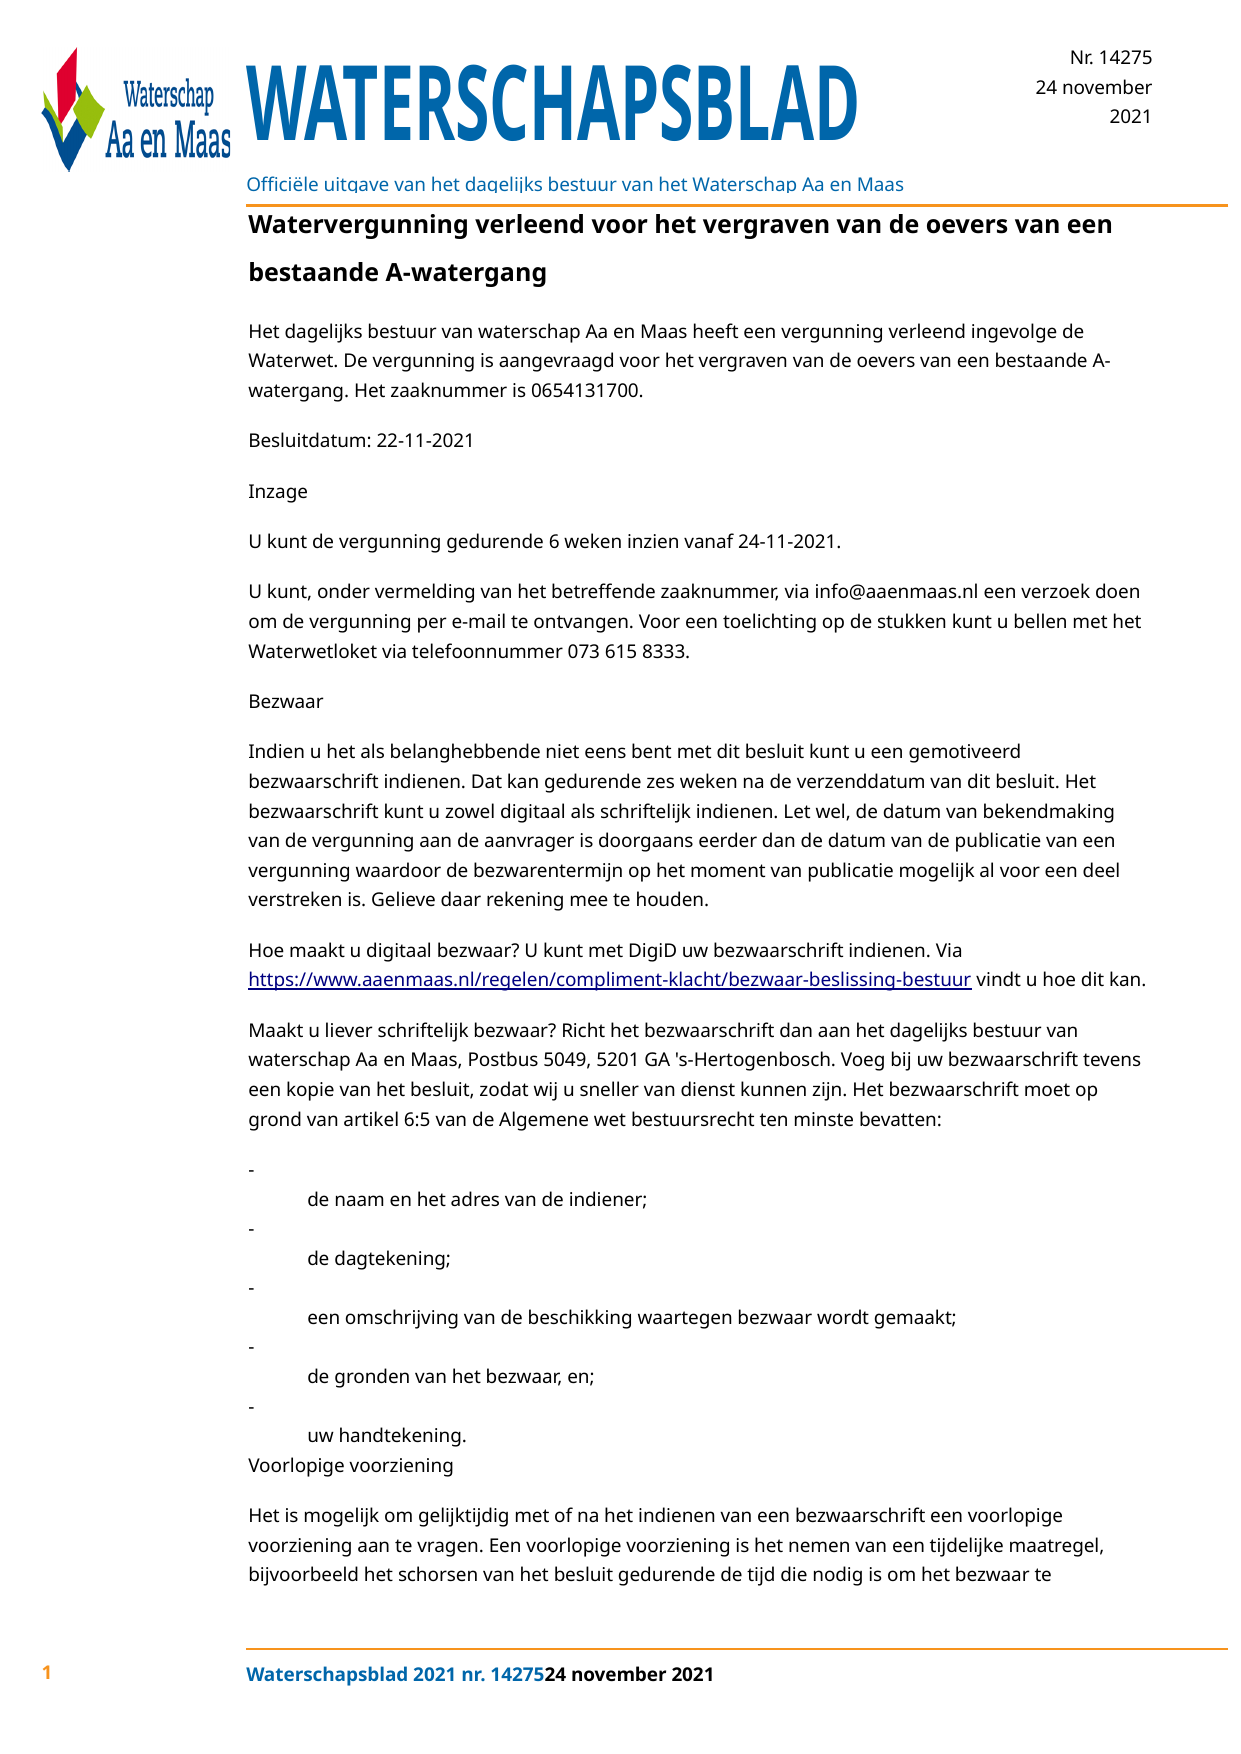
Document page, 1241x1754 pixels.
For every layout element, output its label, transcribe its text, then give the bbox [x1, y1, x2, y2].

text U kunt, onder vermelding van het betreffende zaaknummer, via info@aaenmaas.nl een verzoek doen om de vergunning per e-mail te ontvangen. Voor een toelichting op de stukken kunt u bellen met het Waterwetloket via telefoonnummer 073 615 8333. [248, 579, 1152, 664]
text Besluitdatum: 22-11-2021 [248, 427, 1152, 453]
text Indien u het als belanghebbende niet eens bent met dit besluit kunt u een gemotiveerd bezwaarschrift indienen. Dat kan gedurende zes weken na de verzenddatum van dit besluit. Het bezwaarschrift kunt u zowel digitaal als schriftelijk indienen. Let wel, de datum van bekendmaking van de vergunning aan de aanvrager is doorgaans eerder dan de datum van de publicatie van een vergunning waardoor de bezwarentermijn op het moment van publicatie mogelijk al voor een deel verstreken is. Gelieve daar rekening mee te houden. [248, 739, 1152, 912]
list uw handtekening. [248, 1422, 1152, 1448]
picture [41, 47, 231, 172]
text Bezwaar [248, 688, 1152, 714]
text Het is mogelijk om gelijktijdig met of na het indienen van een bezwaarschrift een voorlopige voorziening aan te vragen. Een voorlopige voorziening is het nemen van een tijdelijke maatregel, bijvoorbeeld het schorsen van het besluit gedurende de tijd die nodig is om het bezwaar te [248, 1502, 1152, 1587]
list een omschrijving van de beschikking waartegen bezwaar wordt gemaakt; [248, 1304, 1152, 1330]
list de dagtekening; [248, 1245, 1152, 1271]
list de naam en het adres van de indiener; [248, 1186, 1152, 1212]
text U kunt de vergunning gedurende 6 weken inzien vanaf 24-11-2021. [248, 528, 1152, 554]
text Maakt u liever schriftelijk bezwaar? Richt het bezwaarschrift dan aan het dagelijks bestuur van waterschap Aa en Maas, Postbus 5049, 5201 GA 's-Hertogenbosch. Voeg bij uw bezwaarschrift tevens een kopie van het besluit, zodat wij u sneller van dienst kunnen zijn. Het bezwaarschrift moet op grond van artikel 6:5 van de Algemene wet bestuursrecht ten minste bevatten: [248, 1017, 1152, 1132]
text Het dagelijks bestuur van waterschap Aa en Maas heeft een vergunning verleend ingevolge de Waterwet. De vergunning is aangevraagd voor het vergraven van de oevers van een bestaande A-watergang. Het zaaknummer is 0654131700. [248, 318, 1152, 403]
text Watervergunning verleend voor het vergraven van de oevers van een bestaande A-watergang [248, 207, 1152, 288]
list de gronden van het bezwaar, en; [248, 1363, 1152, 1389]
text Inzage [248, 478, 1152, 504]
text Hoe maakt u digitaal bezwaar? U kunt met DigiD uw bezwaarschrift indienen. Via https://www.aaenmaas.nl/regelen/compliment-klacht/bezwaar-beslissing-bestuur vindt u hoe dit kan. [248, 937, 1152, 992]
text Voorlopige voorziening [248, 1452, 1152, 1478]
